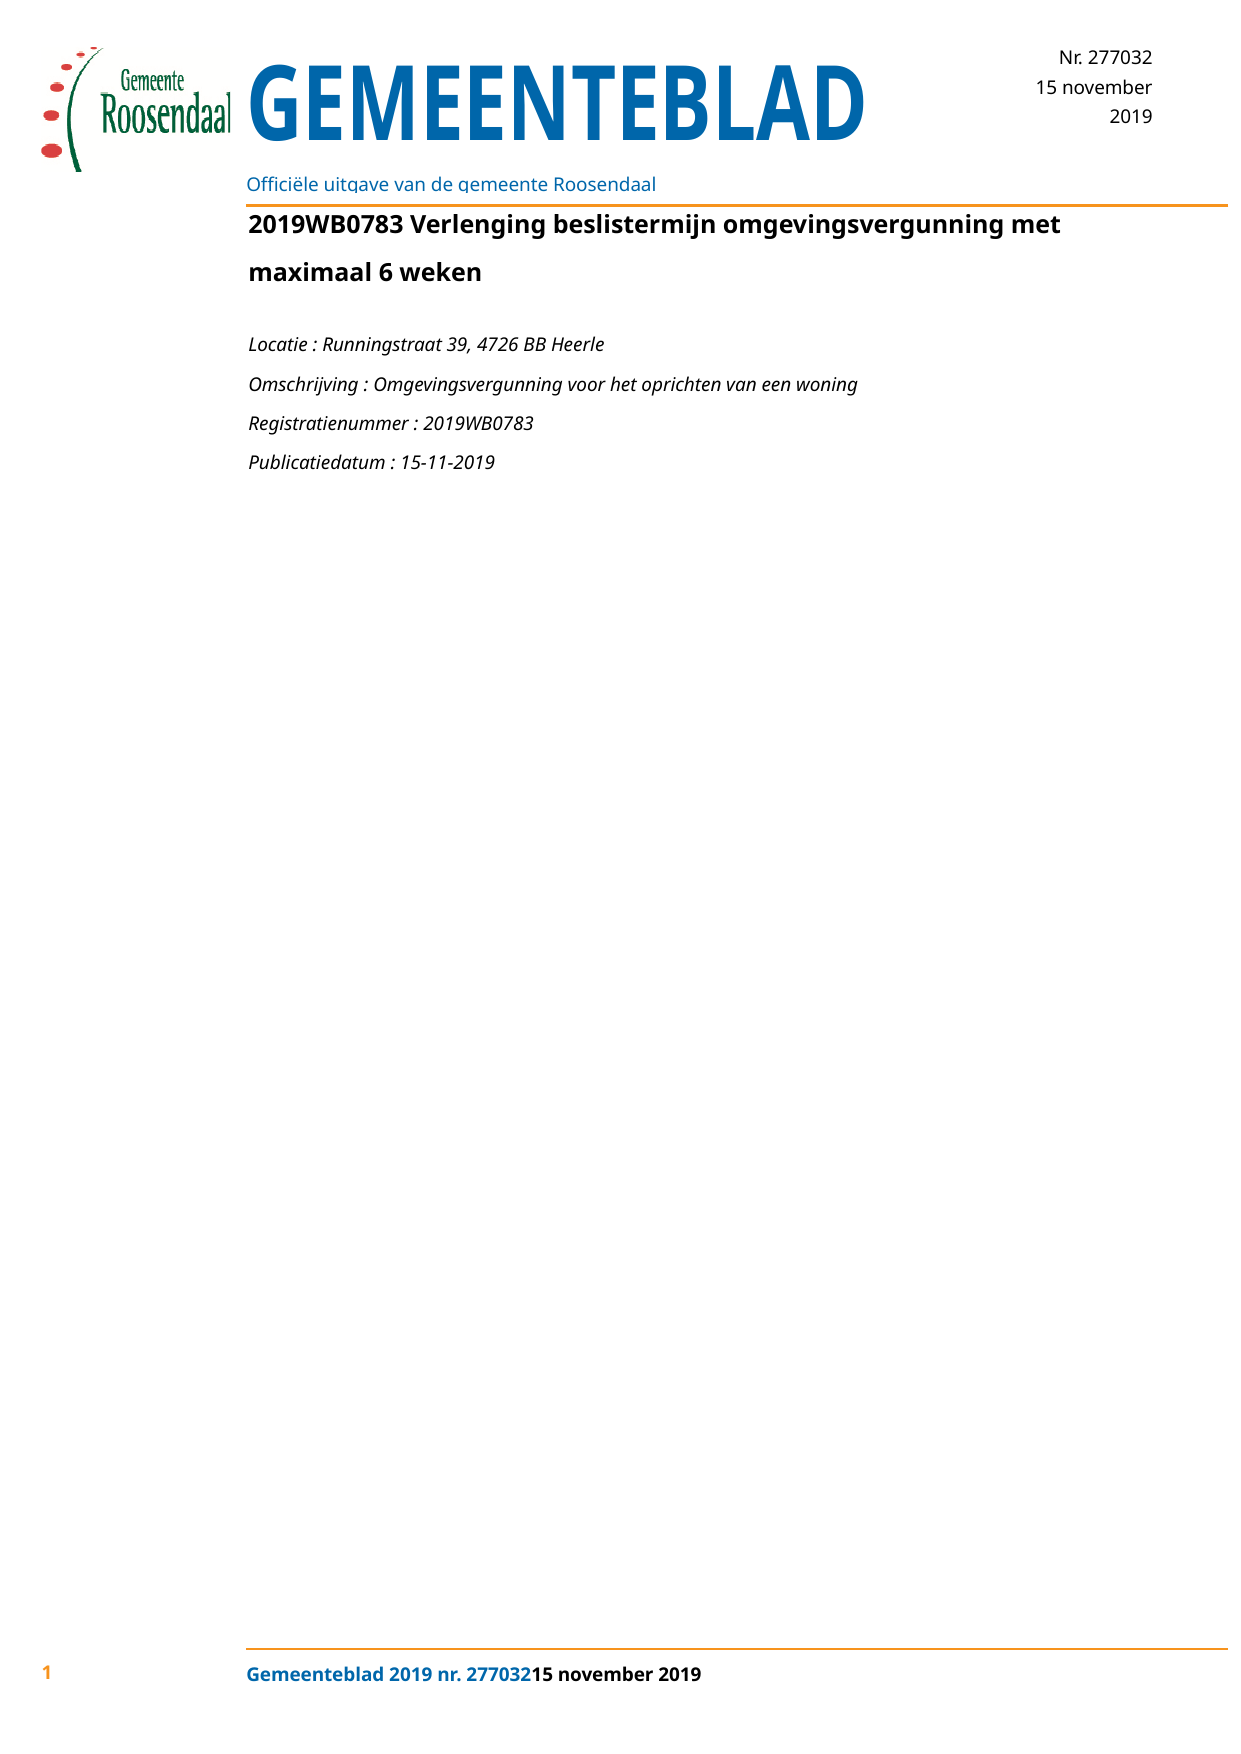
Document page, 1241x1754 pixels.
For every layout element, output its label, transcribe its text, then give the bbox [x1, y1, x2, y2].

text Locatie : Runningstraat 39, 4726 BB Heerle [248, 331, 1152, 357]
text Omschrijving : Omgevingsvergunning voor het oprichten van een woning [248, 371, 1152, 396]
picture [41, 47, 231, 172]
text Registratienummer : 2019WB0783 [248, 410, 1152, 436]
text Publicatiedatum : 15-11-2019 [248, 449, 1152, 475]
text 2019WB0783 Verlenging beslistermijn omgevingsvergunning met maximaal 6 weken [248, 207, 1152, 288]
